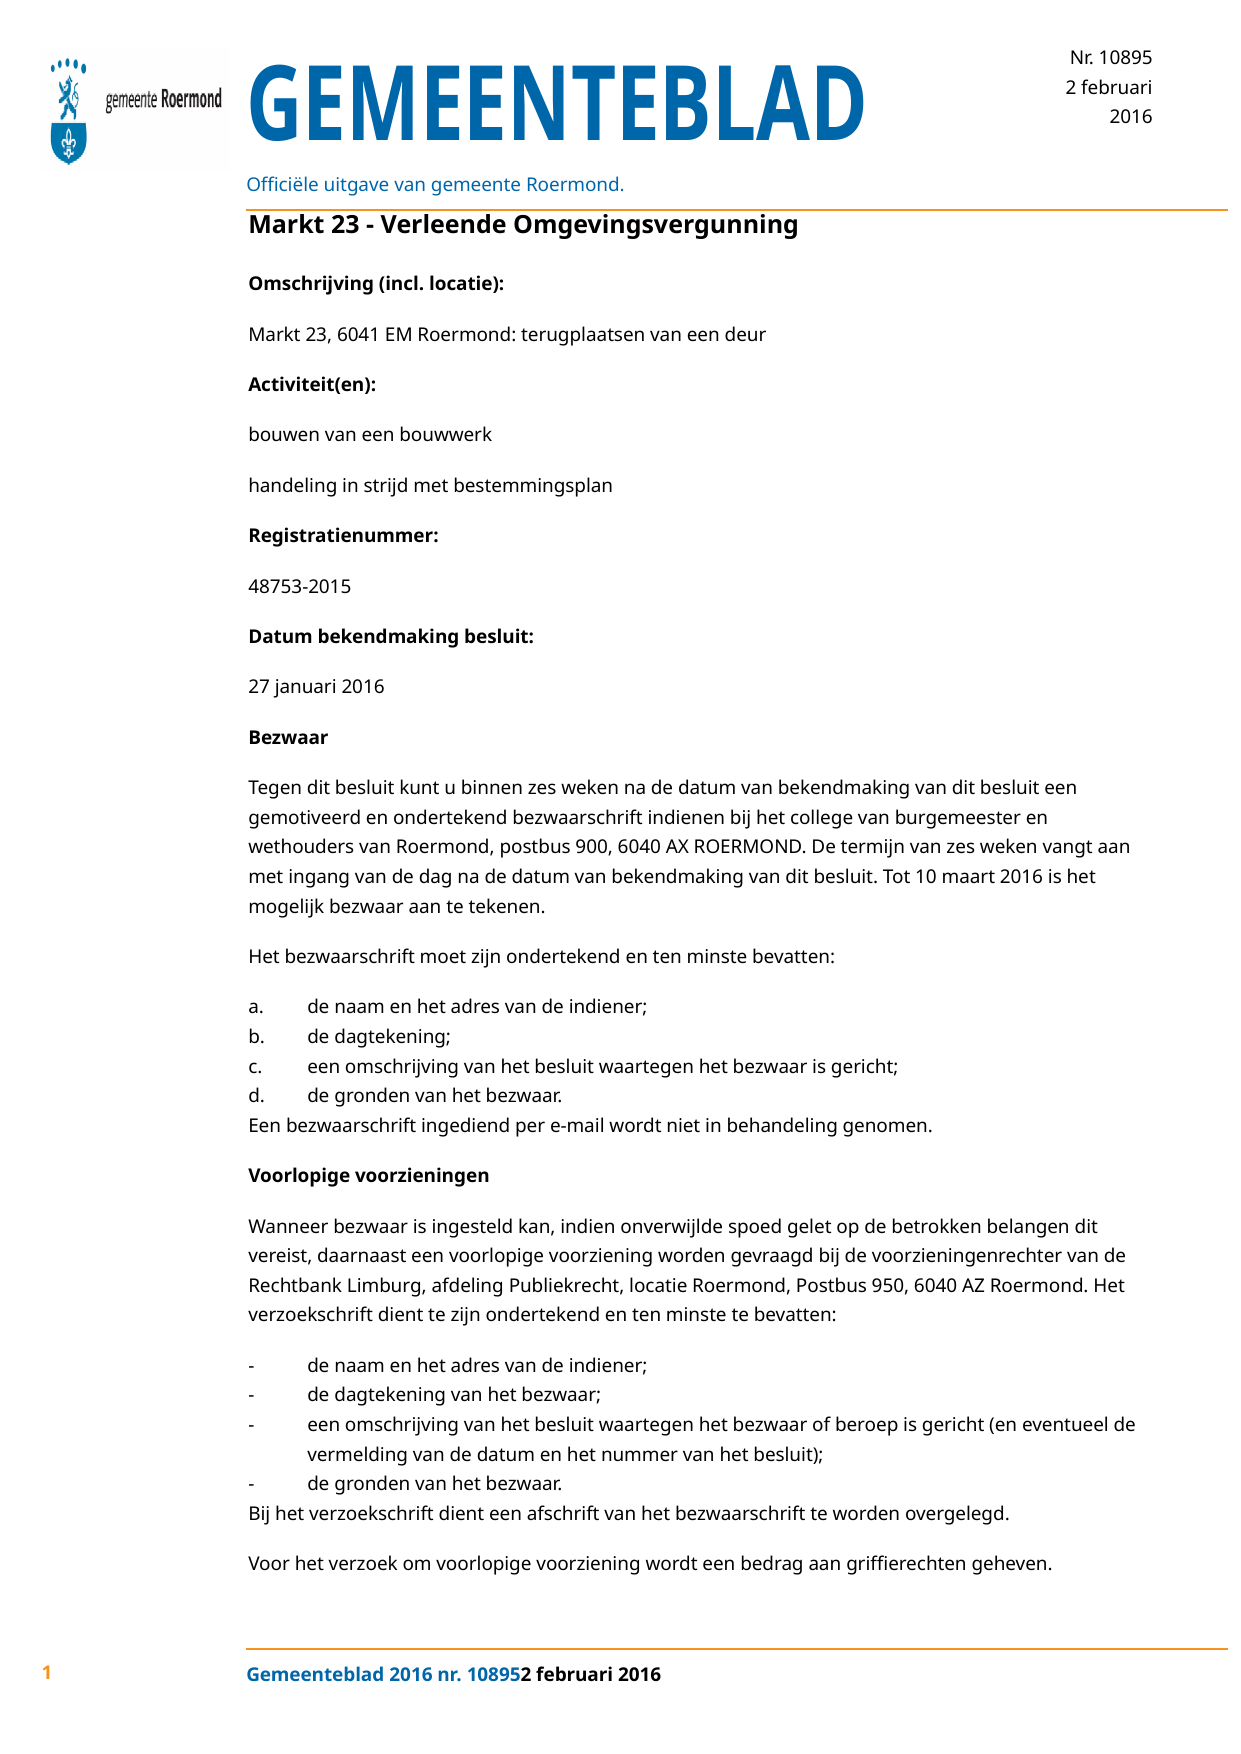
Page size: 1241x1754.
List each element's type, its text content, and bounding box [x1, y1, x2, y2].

list de naam en het adres van de indiener; [248, 1352, 1152, 1378]
text Bezwaar [248, 724, 1152, 750]
list de naam en het adres van de indiener; [248, 994, 1152, 1019]
text Voorlopige voorzieningen [248, 1162, 1152, 1188]
list een omschrijving van het besluit waartegen het bezwaar of beroep is gericht (en eventueel de vermelding van de datum en het nummer van het besluit); [248, 1411, 1152, 1466]
text Registratienummer: [248, 522, 1152, 548]
text 27 januari 2016 [248, 674, 1152, 699]
text Voor het verzoek om voorlopige voorziening wordt een bedrag aan griffierechten geheven. [248, 1550, 1152, 1576]
text Activiteit(en): [248, 371, 1152, 397]
text Markt 23, 6041 EM Roermond: terugplaatsen van een deur [248, 321, 1152, 346]
list de dagtekening van het bezwaar; [248, 1382, 1152, 1407]
list een omschrijving van het besluit waartegen het bezwaar is gericht; [248, 1053, 1152, 1078]
list de dagtekening; [248, 1023, 1152, 1049]
text Een bezwaarschrift ingediend per e-mail wordt niet in behandeling genomen. [248, 1112, 1152, 1138]
picture [41, 47, 231, 172]
text Bij het verzoekschrift dient een afschrift van het bezwaarschrift te worden overgelegd. [248, 1500, 1152, 1526]
list de gronden van het bezwaar. [248, 1470, 1152, 1496]
text Omschrijving (incl. locatie): [248, 270, 1152, 296]
text 48753-2015 [248, 573, 1152, 598]
text Het bezwaarschrift moet zijn ondertekend en ten minste bevatten: [248, 943, 1152, 969]
list de gronden van het bezwaar. [248, 1082, 1152, 1108]
text Markt 23 - Verleende Omgevingsvergunning [248, 211, 1152, 241]
text Datum bekendmaking besluit: [248, 623, 1152, 649]
text bouwen van een bouwwerk [248, 422, 1152, 447]
text handeling in strijd met bestemmingsplan [248, 472, 1152, 498]
text Wanneer bezwaar is ingesteld kan, indien onverwijlde spoed gelet op de betrokken belangen dit vereist, daarnaast een voorlopige voorziening worden gevraagd bij de voorzieningenrechter van de Rechtbank Limburg, afdeling Publiekrecht, locatie Roermond, Postbus 950, 6040 AZ Roermond. Het verzoekschrift dient te zijn ondertekend en ten minste te bevatten: [248, 1213, 1152, 1327]
text Tegen dit besluit kunt u binnen zes weken na de datum van bekendmaking van dit besluit een gemotiveerd en ondertekend bezwaarschrift indienen bij het college van burgemeester en wethouders van Roermond, postbus 900, 6040 AX ROERMOND. De termijn van zes weken vangt aan met ingang van de dag na de datum van bekendmaking van dit besluit. Tot 10 maart 2016 is het mogelijk bezwaar aan te tekenen. [248, 774, 1152, 918]
